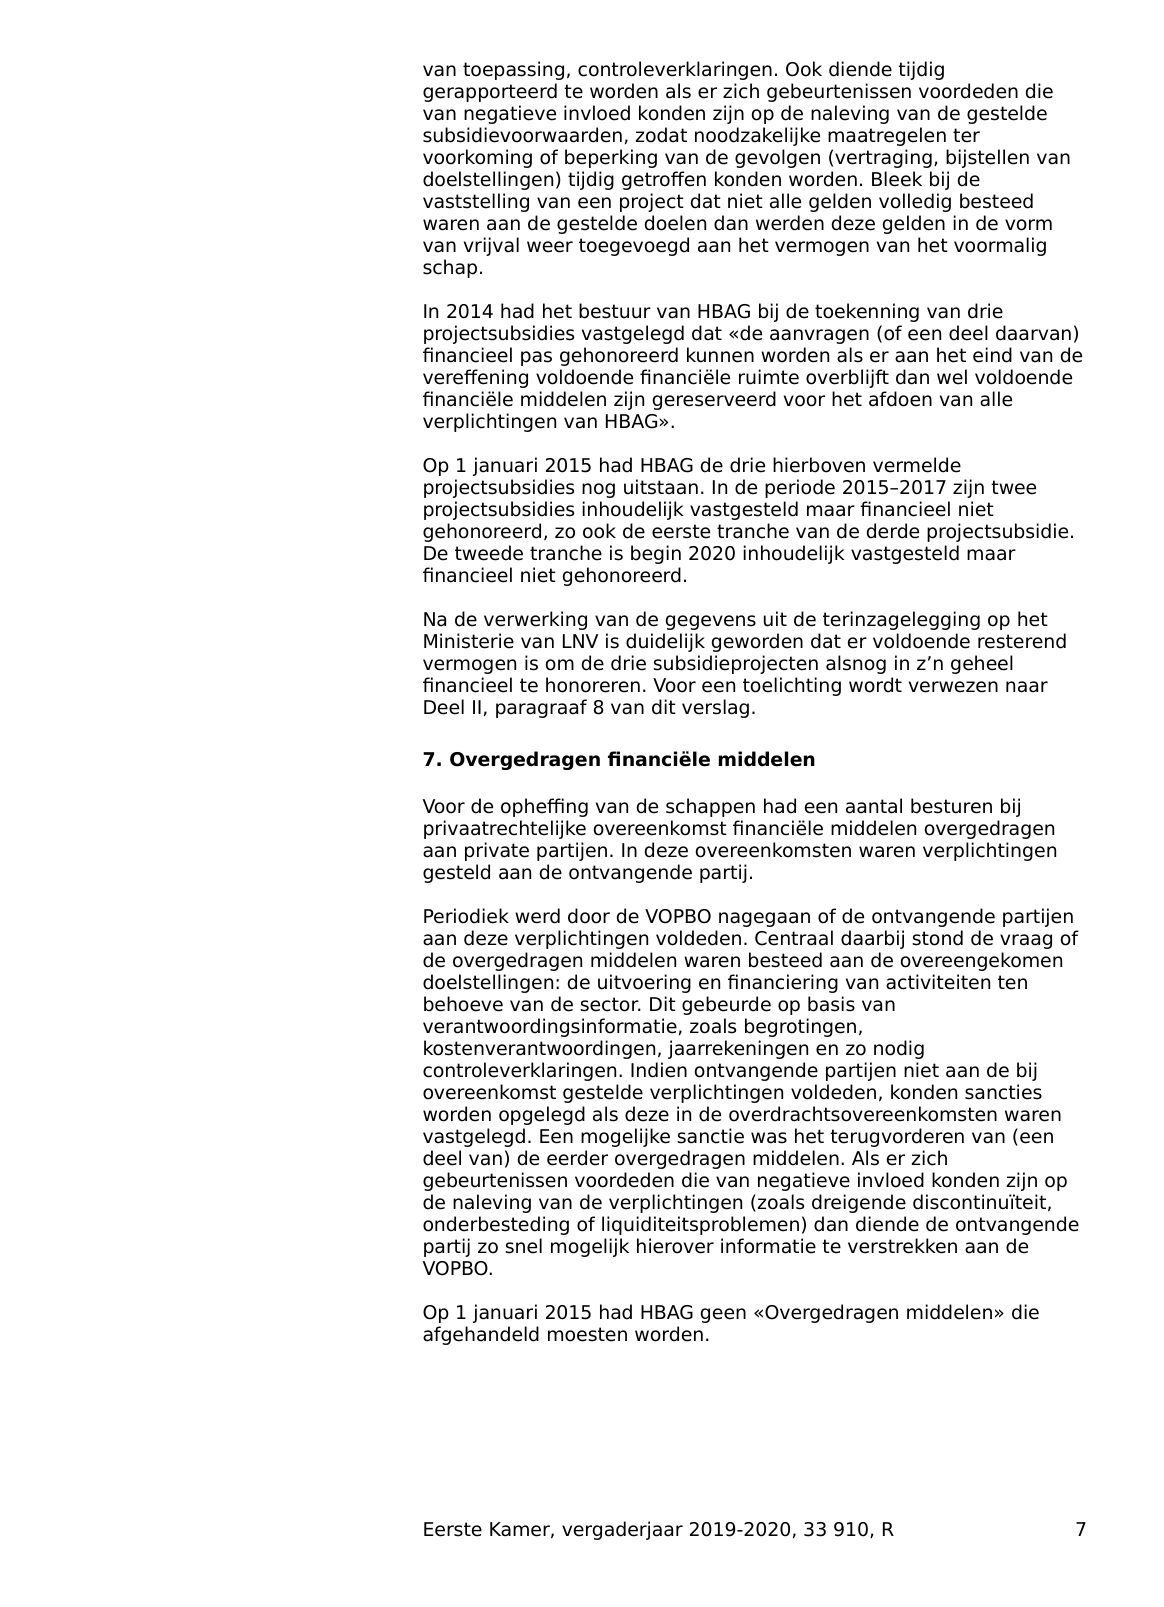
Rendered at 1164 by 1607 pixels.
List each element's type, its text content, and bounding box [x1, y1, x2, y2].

text Periodiek werd door de VOPBO nagegaan of de ontvangende partijen aan deze verplichtingen voldeden. Centraal daarbij stond de vraag of de overgedragen middelen waren besteed aan de overeengekomen doelstellingen: de uitvoering en financiering van activiteiten ten behoeve van de sector. Dit gebeurde op basis van verantwoordingsinformatie, zoals begrotingen, kostenverantwoordingen, jaarrekeningen en zo nodig controleverklaringen. Indien ontvangende partijen niet aan de bij overeenkomst gestelde verplichtingen voldeden, konden sancties worden opgelegd als deze in de overdrachtsovereenkomsten waren vastgelegd. Een mogelijke sanctie was het terugvorderen van (een deel van) de eerder overgedragen middelen. Als er zich gebeurtenissen voordeden die van negatieve invloed konden zijn op de naleving van de verplichtingen (zoals dreigende discontinuïteit, onderbesteding of liquiditeitsproblemen) dan diende de ontvangende partij zo snel mogelijk hierover informatie te verstrekken aan de VOPBO. [422, 906, 1087, 1280]
text In 2014 had het bestuur van HBAG bij de toekenning van drie projectsubsidies vastgelegd dat «de aanvragen (of een deel daarvan) financieel pas gehonoreerd kunnen worden als er aan het eind van de vereffening voldoende financiële ruimte overblijft dan wel voldoende financiële middelen zijn gereserveerd voor het afdoen van alle verplichtingen van HBAG». [422, 301, 1087, 433]
text Op 1 januari 2015 had HBAG geen «Overgedragen middelen» die afgehandeld moesten worden. [422, 1302, 1087, 1346]
text van toepassing, controleverklaringen. Ook diende tijdig gerapporteerd te worden als er zich gebeurtenissen voordeden die van negatieve invloed konden zijn op de naleving van de gestelde subsidievoorwaarden, zodat noodzakelijke maatregelen ter voorkoming of beperking van de gevolgen (vertraging, bijstellen van doelstellingen) tijdig getroffen konden worden. Bleek bij de vaststelling van een project dat niet alle gelden volledig besteed waren aan de gestelde doelen dan werden deze gelden in de vorm van vrijval weer toegevoegd aan het vermogen van het voormalig schap. [422, 59, 1087, 279]
text Voor de opheffing van de schappen had een aantal besturen bij privaatrechtelijke overeenkomst financiële middelen overgedragen aan private partijen. In deze overeenkomsten waren verplichtingen gesteld aan de ontvangende partij. [422, 796, 1087, 884]
text Op 1 januari 2015 had HBAG de drie hierboven vermelde projectsubsidies nog uitstaan. In de periode 2015–2017 zijn twee projectsubsidies inhoudelijk vastgesteld maar financieel niet gehonoreerd, zo ook de eerste tranche van de derde projectsubsidie. De tweede tranche is begin 2020 inhoudelijk vastgesteld maar financieel niet gehonoreerd. [422, 455, 1087, 587]
subtitle 7. Overgedragen financiële middelen [422, 749, 1087, 771]
text Na de verwerking van de gegevens uit de terinzagelegging op het Ministerie van LNV is duidelijk geworden dat er voldoende resterend vermogen is om de drie subsidieprojecten alsnog in z’n geheel financieel te honoreren. Voor een toelichting wordt verwezen naar Deel II, paragraaf 8 van dit verslag. [422, 609, 1087, 719]
